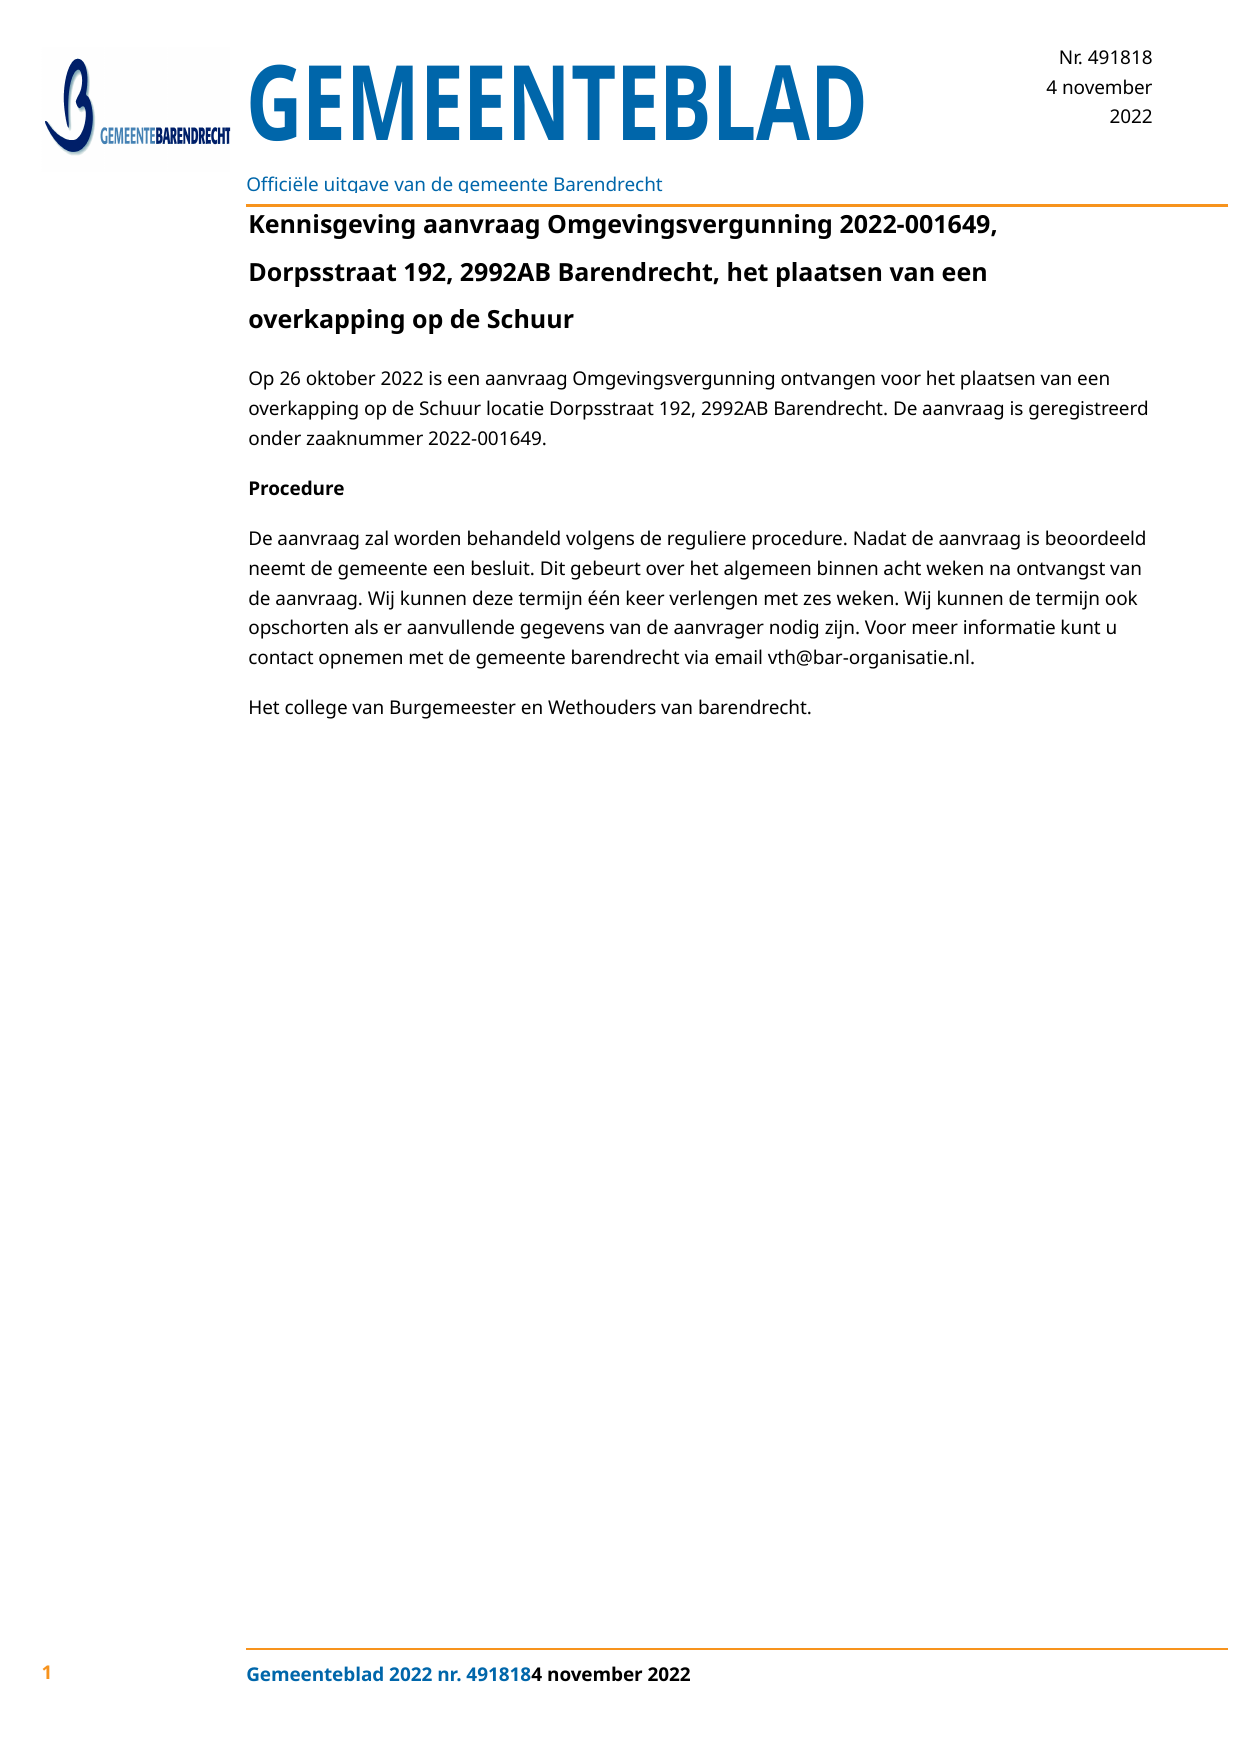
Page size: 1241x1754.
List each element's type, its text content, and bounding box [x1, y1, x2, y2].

text Procedure [248, 475, 1152, 501]
picture [41, 47, 231, 172]
text Het college van Burgemeester en Wethouders van barendrecht. [248, 694, 1152, 720]
text De aanvraag zal worden behandeld volgens de reguliere procedure. Nadat de aanvraag is beoordeeld neemt de gemeente een besluit. Dit gebeurt over het algemeen binnen acht weken na ontvangst van de aanvraag. Wij kunnen deze termijn één keer verlengen met zes weken. Wij kunnen de termijn ook opschorten als er aanvullende gegevens van de aanvrager nodig zijn. Voor meer informatie kunt u contact opnemen met de gemeente barendrecht via email vth@bar-organisatie.nl. [248, 526, 1152, 669]
text Kennisgeving aanvraag Omgevingsvergunning 2022-001649, Dorpsstraat 192, 2992AB Barendrecht, het plaatsen van een overkapping op de Schuur [248, 207, 1152, 336]
text Op 26 oktober 2022 is een aanvraag Omgevingsvergunning ontvangen voor het plaatsen van een overkapping op de Schuur locatie Dorpsstraat 192, 2992AB Barendrecht. De aanvraag is geregistreerd onder zaaknummer 2022-001649. [248, 366, 1152, 450]
